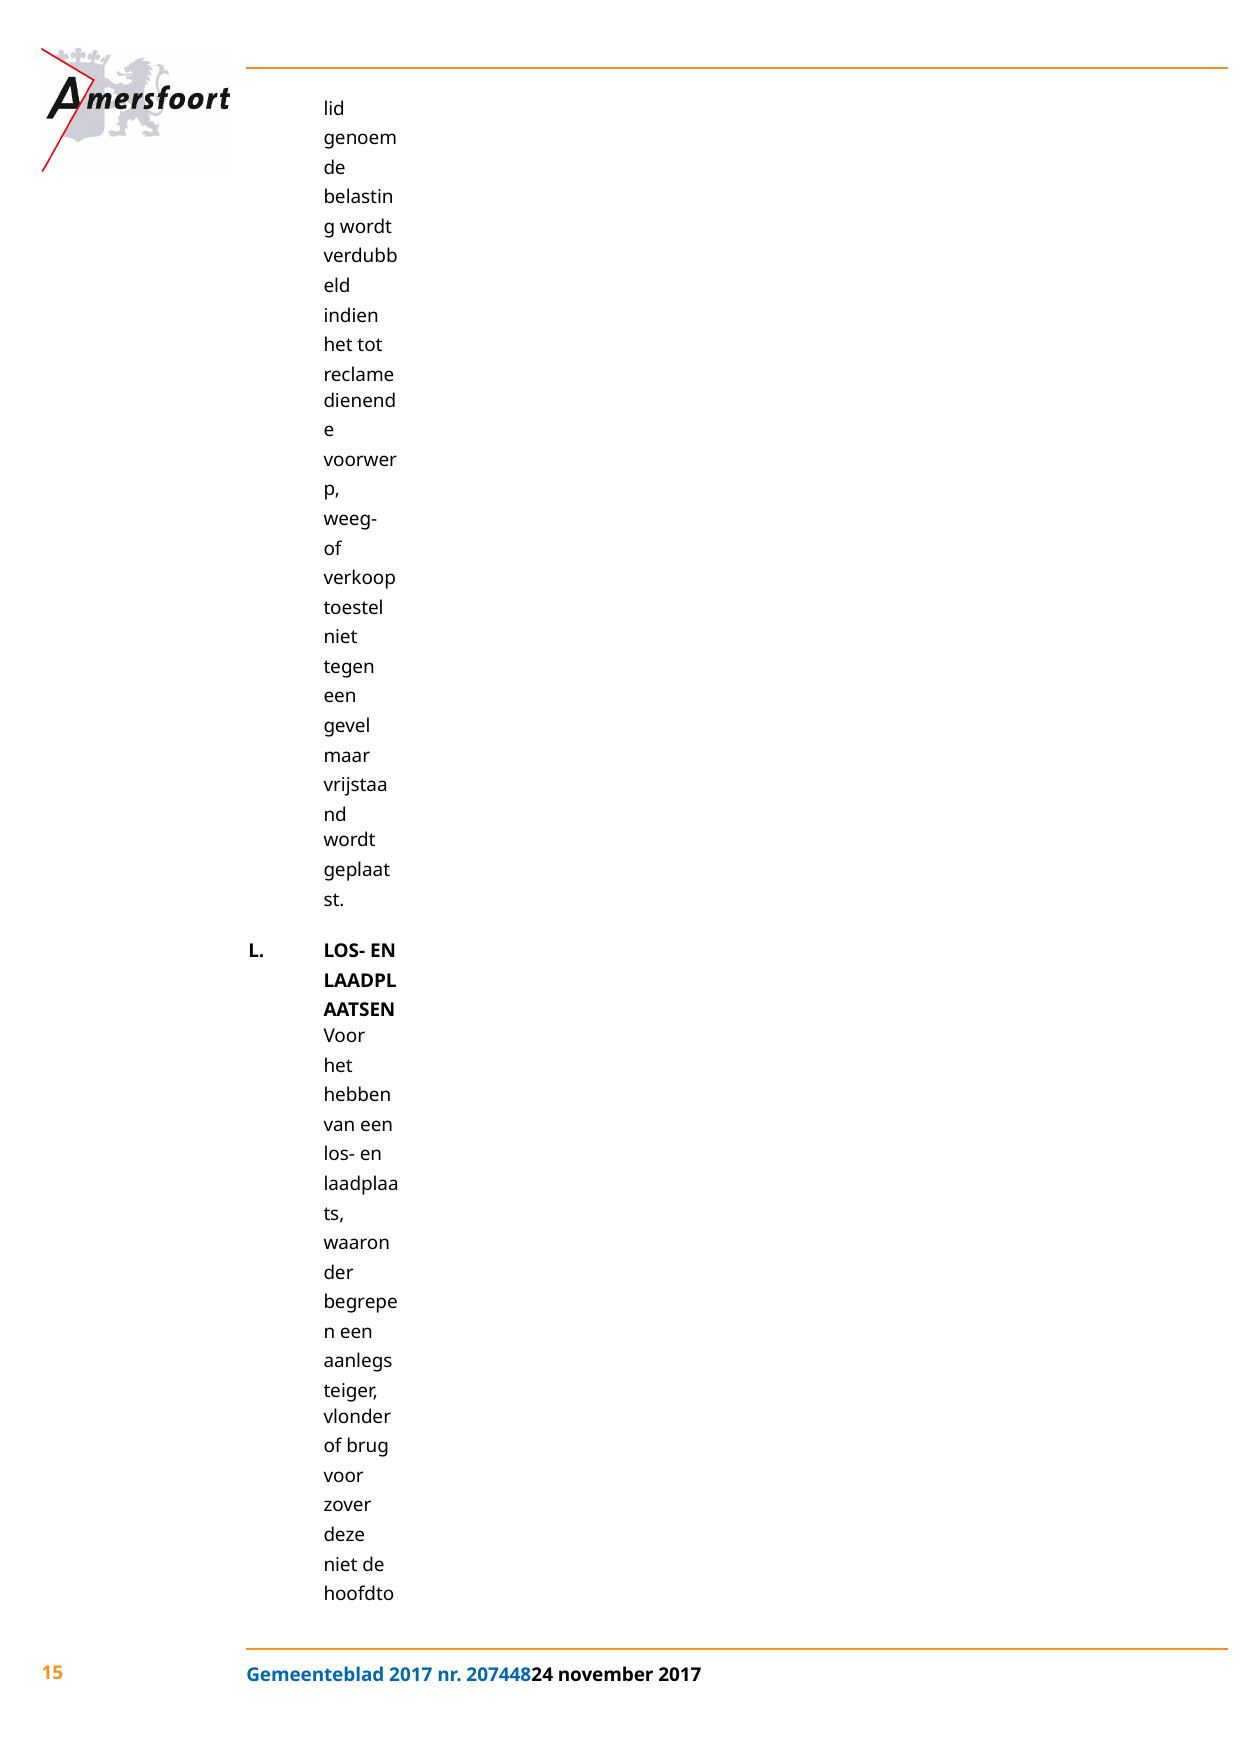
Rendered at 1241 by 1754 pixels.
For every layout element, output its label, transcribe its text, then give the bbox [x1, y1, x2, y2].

table_cell [248, 912, 323, 937]
table_cell [399, 1403, 474, 1606]
table_cell lid genoemde belasting wordt verdubbeld indien het tot reclame [323, 95, 398, 387]
table_cell [474, 912, 549, 937]
table_cell LOS- EN LAADPLAATSEN [323, 937, 398, 1022]
table_cell [474, 937, 549, 1022]
table_cell [248, 1403, 323, 1606]
table_cell [399, 95, 474, 387]
table_cell dienende voorwerp, weeg- of verkooptoestel niet tegen een gevel maar vrijstaand [323, 387, 398, 827]
table_cell Voor het hebben van een los- en laadplaats, waaronder begrepen een aanlegsteiger, [323, 1022, 398, 1403]
table_cell [399, 937, 474, 1022]
table_cell [248, 95, 323, 387]
table_cell [474, 827, 549, 912]
table_cell L. [248, 937, 323, 1022]
table_cell [248, 1022, 323, 1403]
picture [41, 47, 231, 172]
table_cell [399, 387, 474, 827]
table_cell wordt geplaatst. [323, 827, 398, 912]
table_cell [399, 912, 474, 937]
table_cell [399, 1022, 474, 1403]
table_cell [323, 912, 398, 937]
table_cell [474, 1022, 549, 1403]
table_cell [399, 827, 474, 912]
table_cell [474, 1403, 549, 1606]
table_cell [474, 95, 549, 387]
table_cell [248, 827, 323, 912]
table_cell [474, 387, 549, 827]
table_cell [248, 387, 323, 827]
table_cell vlonder of brug voor zover deze niet de hoofdto [323, 1403, 398, 1606]
